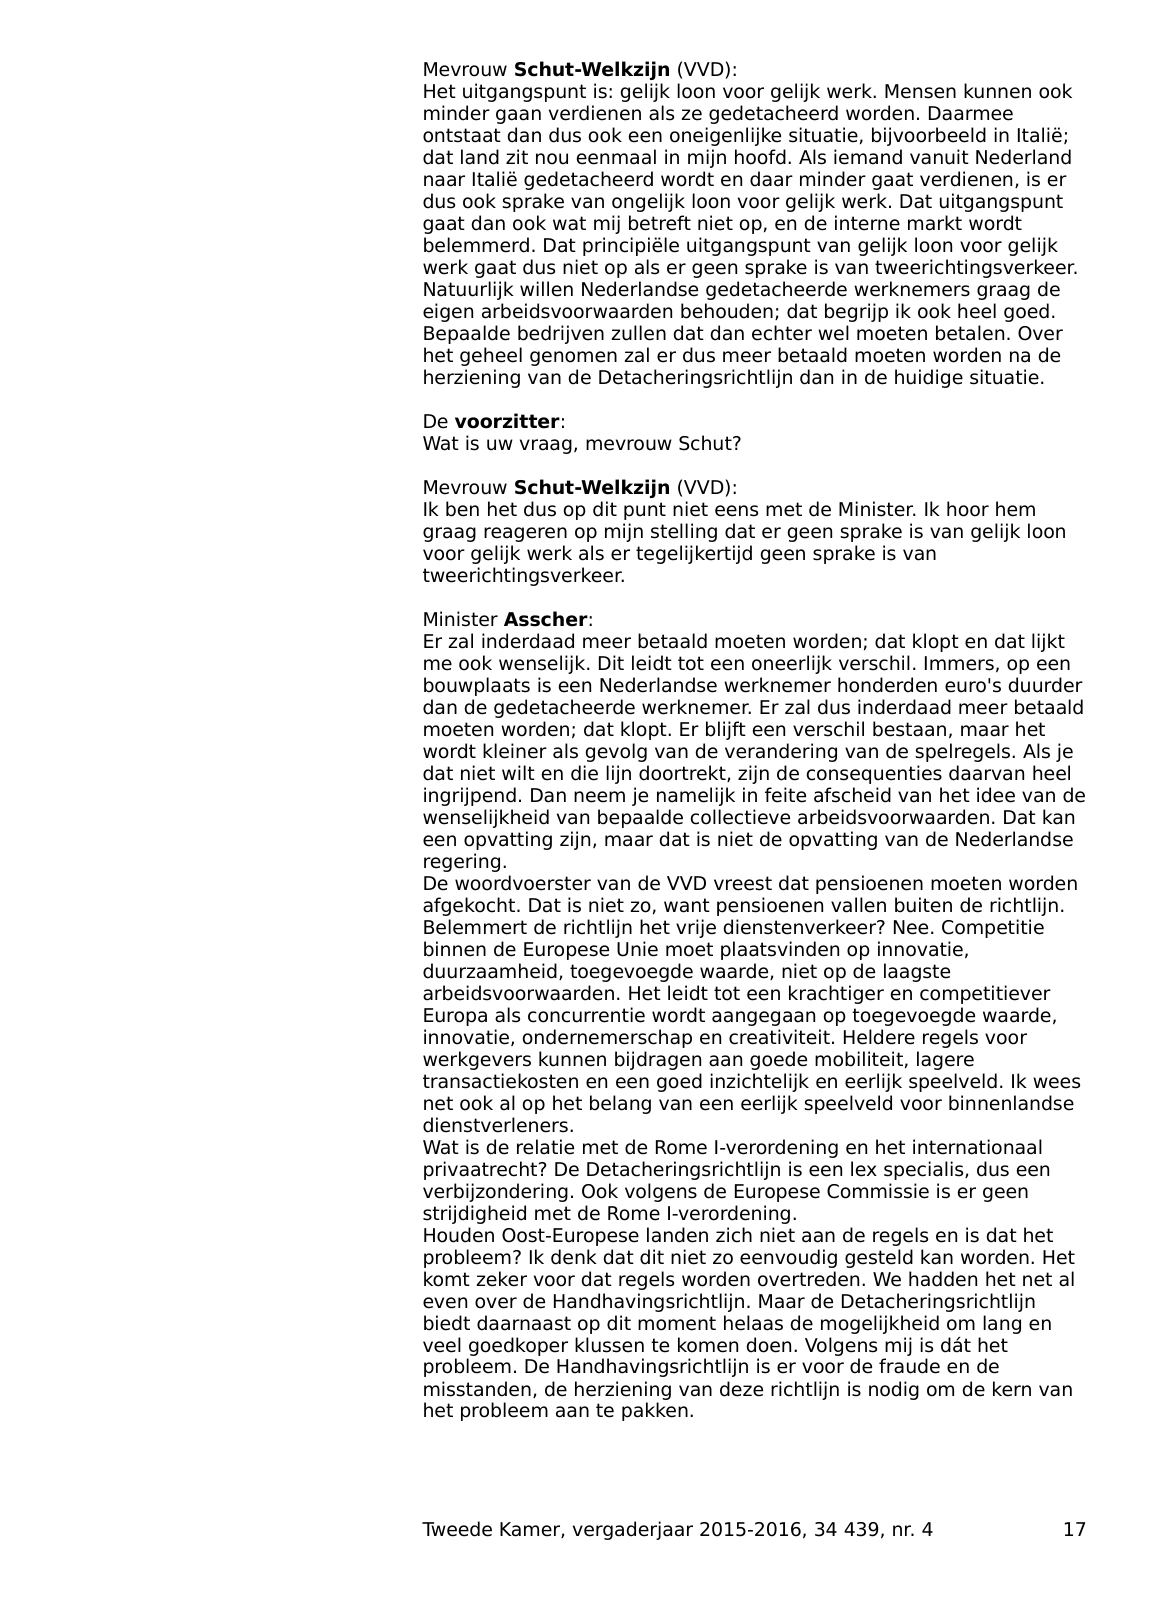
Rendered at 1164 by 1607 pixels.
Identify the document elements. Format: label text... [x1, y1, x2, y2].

text Ik ben het dus op dit punt niet eens met de Minister. Ik hoor hem graag reageren op mijn stelling dat er geen sprake is van gelijk loon voor gelijk werk als er tegelijkertijd geen sprake is van tweerichtingsverkeer. [422, 499, 1087, 587]
text Het uitgangspunt is: gelijk loon voor gelijk werk. Mensen kunnen ook minder gaan verdienen als ze gedetacheerd worden. Daarmee ontstaat dan dus ook een oneigenlijke situatie, bijvoorbeeld in Italië; dat land zit nou eenmaal in mijn hoofd. Als iemand vanuit Nederland naar Italië gedetacheerd wordt en daar minder gaat verdienen, is er dus ook sprake van ongelijk loon voor gelijk werk. Dat uitgangspunt gaat dan ook wat mij betreft niet op, en de interne markt wordt belemmerd. Dat principiële uitgangspunt van gelijk loon voor gelijk werk gaat dus niet op als er geen sprake is van tweerichtingsverkeer. Natuurlijk willen Nederlandse gedetacheerde werknemers graag de eigen arbeidsvoorwaarden behouden; dat begrijp ik ook heel goed. Bepaalde bedrijven zullen dat dan echter wel moeten betalen. Over het geheel genomen zal er dus meer betaald moeten worden na de herziening van de Detacheringsrichtlijn dan in de huidige situatie. [422, 81, 1087, 389]
text Mevrouw Schut-Welkzijn (VVD): [422, 59, 1087, 81]
text Belemmert de richtlijn het vrije dienstenverkeer? Nee. Competitie binnen de Europese Unie moet plaatsvinden op innovatie, duurzaamheid, toegevoegde waarde, niet op de laagste arbeidsvoorwaarden. Het leidt tot een krachtiger en competitiever Europa als concurrentie wordt aangegaan op toegevoegde waarde, innovatie, ondernemerschap en creativiteit. Heldere regels voor werkgevers kunnen bijdragen aan goede mobiliteit, lagere transactiekosten en een goed inzichtelijk en eerlijk speelveld. Ik wees net ook al op het belang van een eerlijk speelveld voor binnenlandse dienstverleners. [422, 917, 1087, 1137]
text Minister Asscher: [422, 609, 1087, 631]
text De woordvoerster van de VVD vreest dat pensioenen moeten worden afgekocht. Dat is niet zo, want pensioenen vallen buiten de richtlijn. [422, 873, 1087, 917]
text De voorzitter: [422, 411, 1087, 433]
text Wat is de relatie met de Rome I-verordening en het internationaal privaatrecht? De Detacheringsrichtlijn is een lex specialis, dus een verbijzondering. Ook volgens de Europese Commissie is er geen strijdigheid met de Rome I-verordening. [422, 1137, 1087, 1224]
text Er zal inderdaad meer betaald moeten worden; dat klopt en dat lijkt me ook wenselijk. Dit leidt tot een oneerlijk verschil. Immers, op een bouwplaats is een Nederlandse werknemer honderden euro's duurder dan de gedetacheerde werknemer. Er zal dus inderdaad meer betaald moeten worden; dat klopt. Er blijft een verschil bestaan, maar het wordt kleiner als gevolg van de verandering van de spelregels. Als je dat niet wilt en die lijn doortrekt, zijn de consequenties daarvan heel ingrijpend. Dan neem je namelijk in feite afscheid van het idee van de wenselijkheid van bepaalde collectieve arbeidsvoorwaarden. Dat kan een opvatting zijn, maar dat is niet de opvatting van de Nederlandse regering. [422, 631, 1087, 873]
text Houden Oost-Europese landen zich niet aan de regels en is dat het probleem? Ik denk dat dit niet zo eenvoudig gesteld kan worden. Het komt zeker voor dat regels worden overtreden. We hadden het net al even over de Handhavingsrichtlijn. Maar de Detacheringsrichtlijn biedt daarnaast op dit moment helaas de mogelijkheid om lang en veel goedkoper klussen te komen doen. Volgens mij is dát het probleem. De Handhavingsrichtlijn is er voor de fraude en de misstanden, de herziening van deze richtlijn is nodig om de kern van het probleem aan te pakken. [422, 1224, 1087, 1422]
text Mevrouw Schut-Welkzijn (VVD): [422, 477, 1087, 499]
text Wat is uw vraag, mevrouw Schut? [422, 433, 1087, 455]
